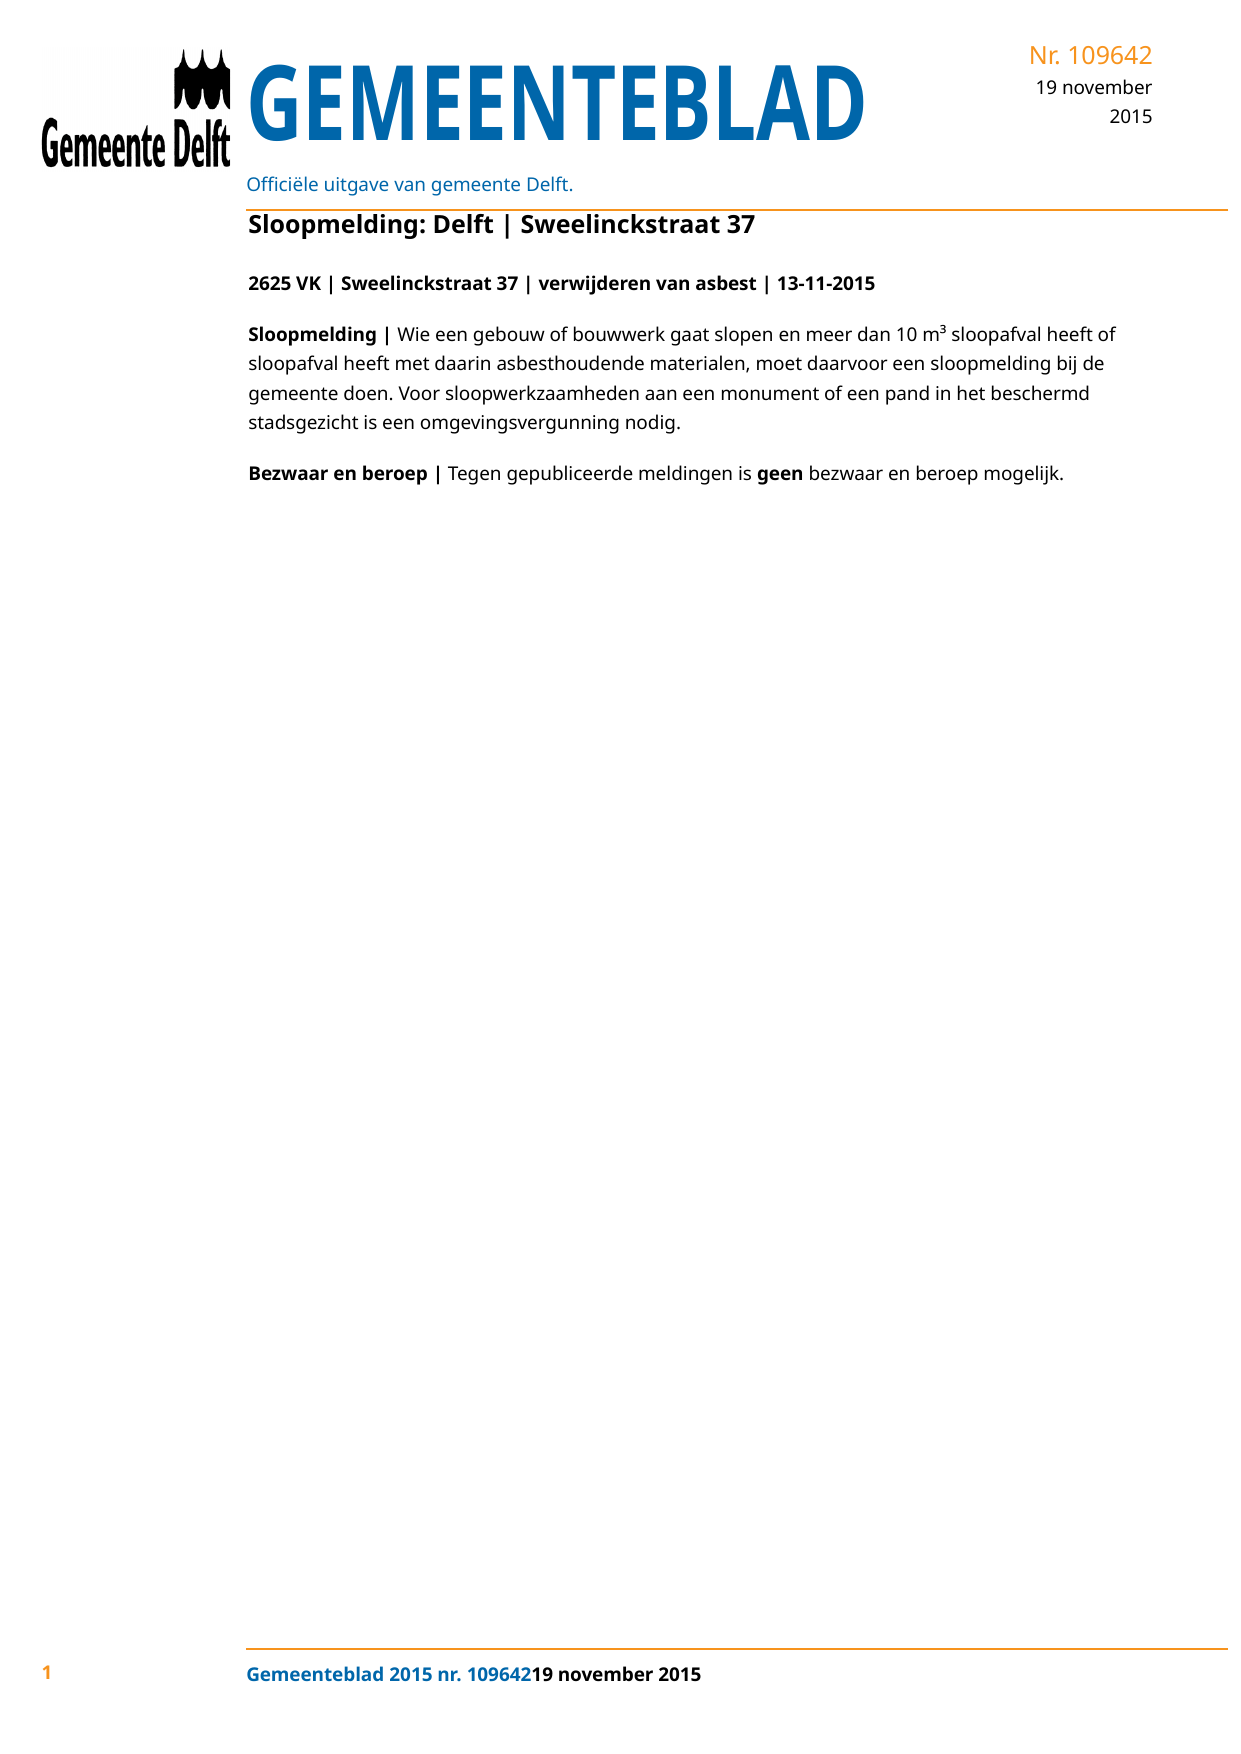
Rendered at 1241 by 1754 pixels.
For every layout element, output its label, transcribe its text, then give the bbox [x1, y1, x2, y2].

text Sloopmelding | Wie een gebouw of bouwwerk gaat slopen en meer dan 10 m³ sloopafval heeft of sloopafval heeft met daarin asbesthoudende materialen, moet daarvoor een sloopmelding bij de gemeente doen. Voor sloopwerkzaamheden aan een monument of een pand in het beschermd stadsgezicht is een omgevingsvergunning nodig. [248, 321, 1152, 435]
picture [41, 47, 231, 172]
text 2625 VK | Sweelinckstraat 37 | verwijderen van asbest | 13-11-2015 [248, 270, 1152, 296]
text Sloopmelding: Delft | Sweelinckstraat 37 [248, 211, 1152, 241]
text Bezwaar en beroep | Tegen gepubliceerde meldingen is geen bezwaar en beroep mogelijk. [248, 460, 1152, 486]
